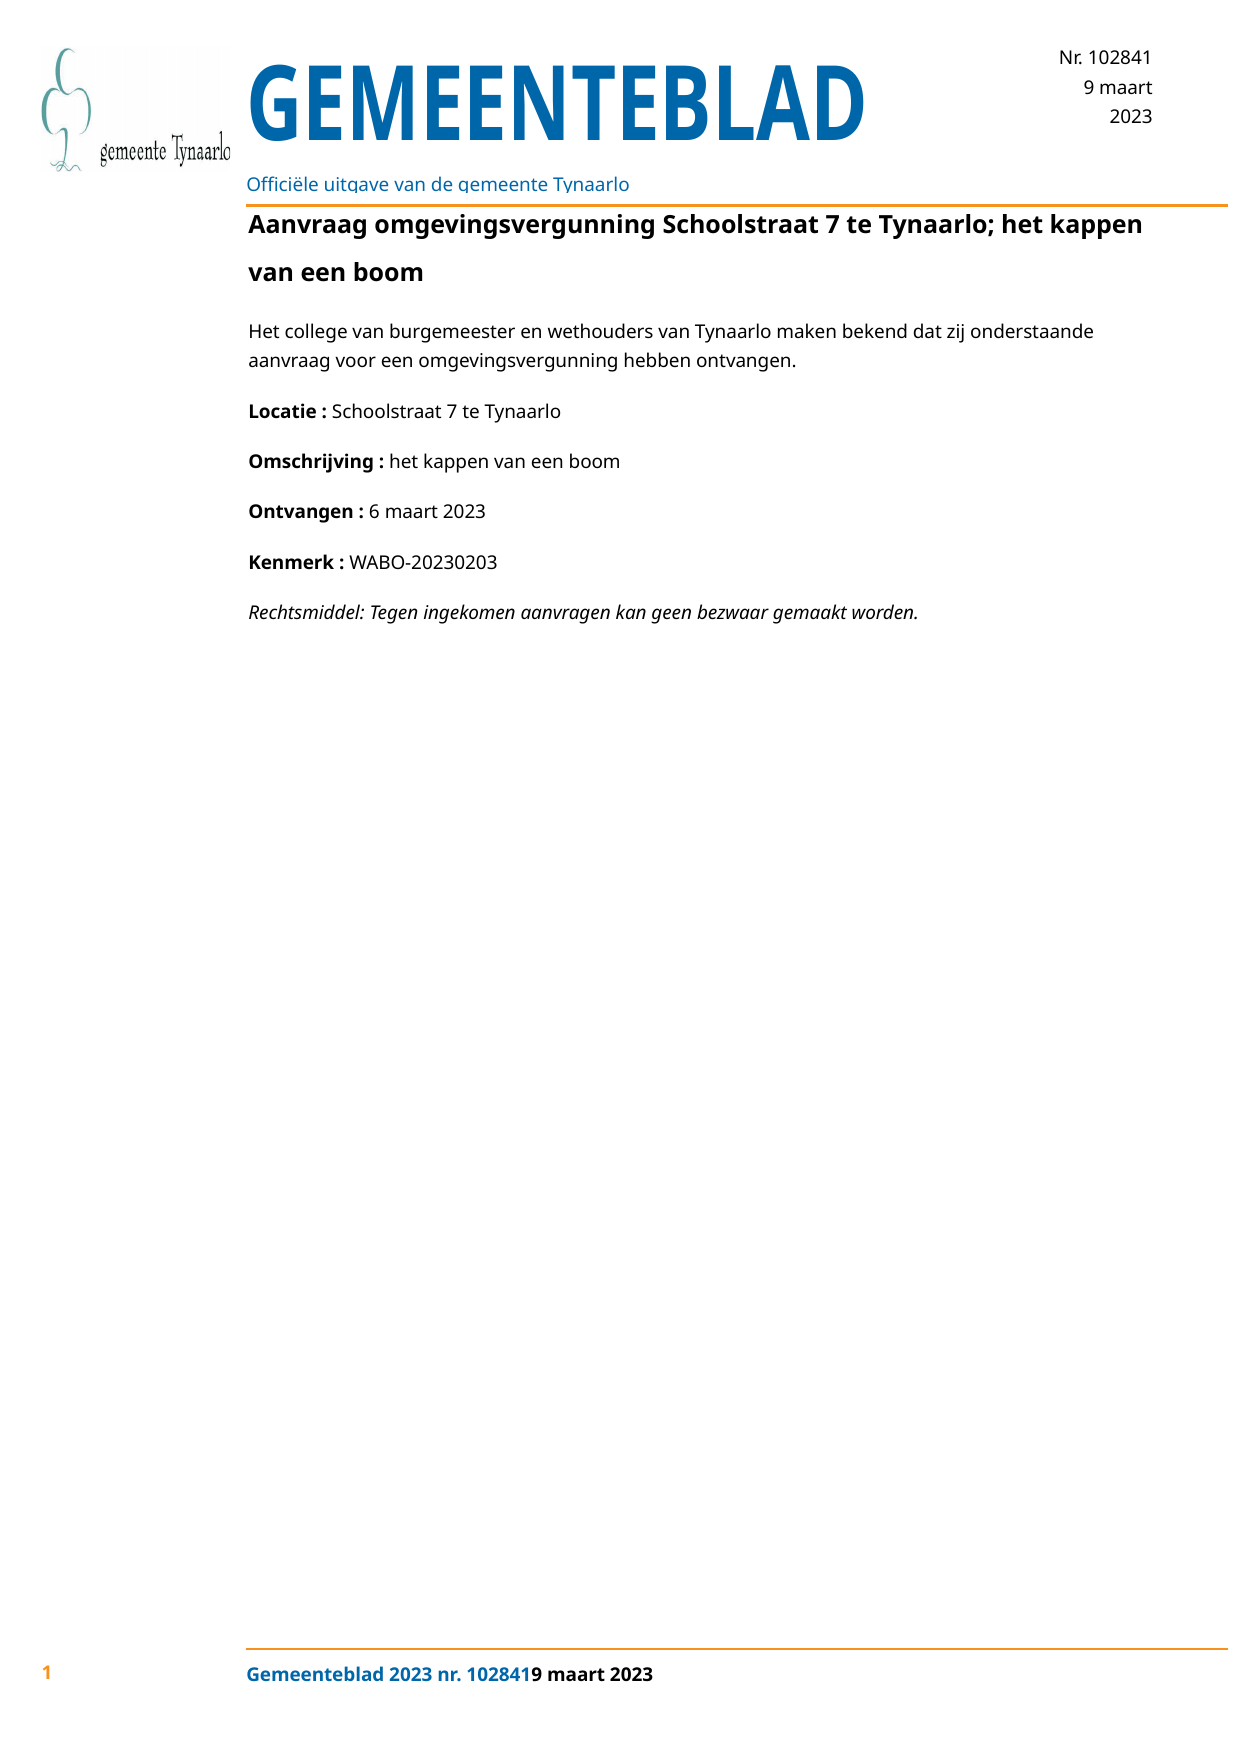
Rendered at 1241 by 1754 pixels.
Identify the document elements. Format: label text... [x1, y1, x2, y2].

text Kenmerk : WABO-20230203 [248, 549, 1152, 575]
text Ontvangen : 6 maart 2023 [248, 499, 1152, 524]
picture [41, 47, 231, 172]
text Locatie : Schoolstraat 7 te Tynaarlo [248, 398, 1152, 424]
text Omschrijving : het kappen van een boom [248, 448, 1152, 474]
text Rechtsmiddel: Tegen ingekomen aanvragen kan geen bezwaar gemaakt worden. [248, 599, 1152, 625]
text Het college van burgemeester en wethouders van Tynaarlo maken bekend dat zij onderstaande aanvraag voor een omgevingsvergunning hebben ontvangen. [248, 318, 1152, 373]
text Aanvraag omgevingsvergunning Schoolstraat 7 te Tynaarlo; het kappen van een boom [248, 207, 1152, 288]
